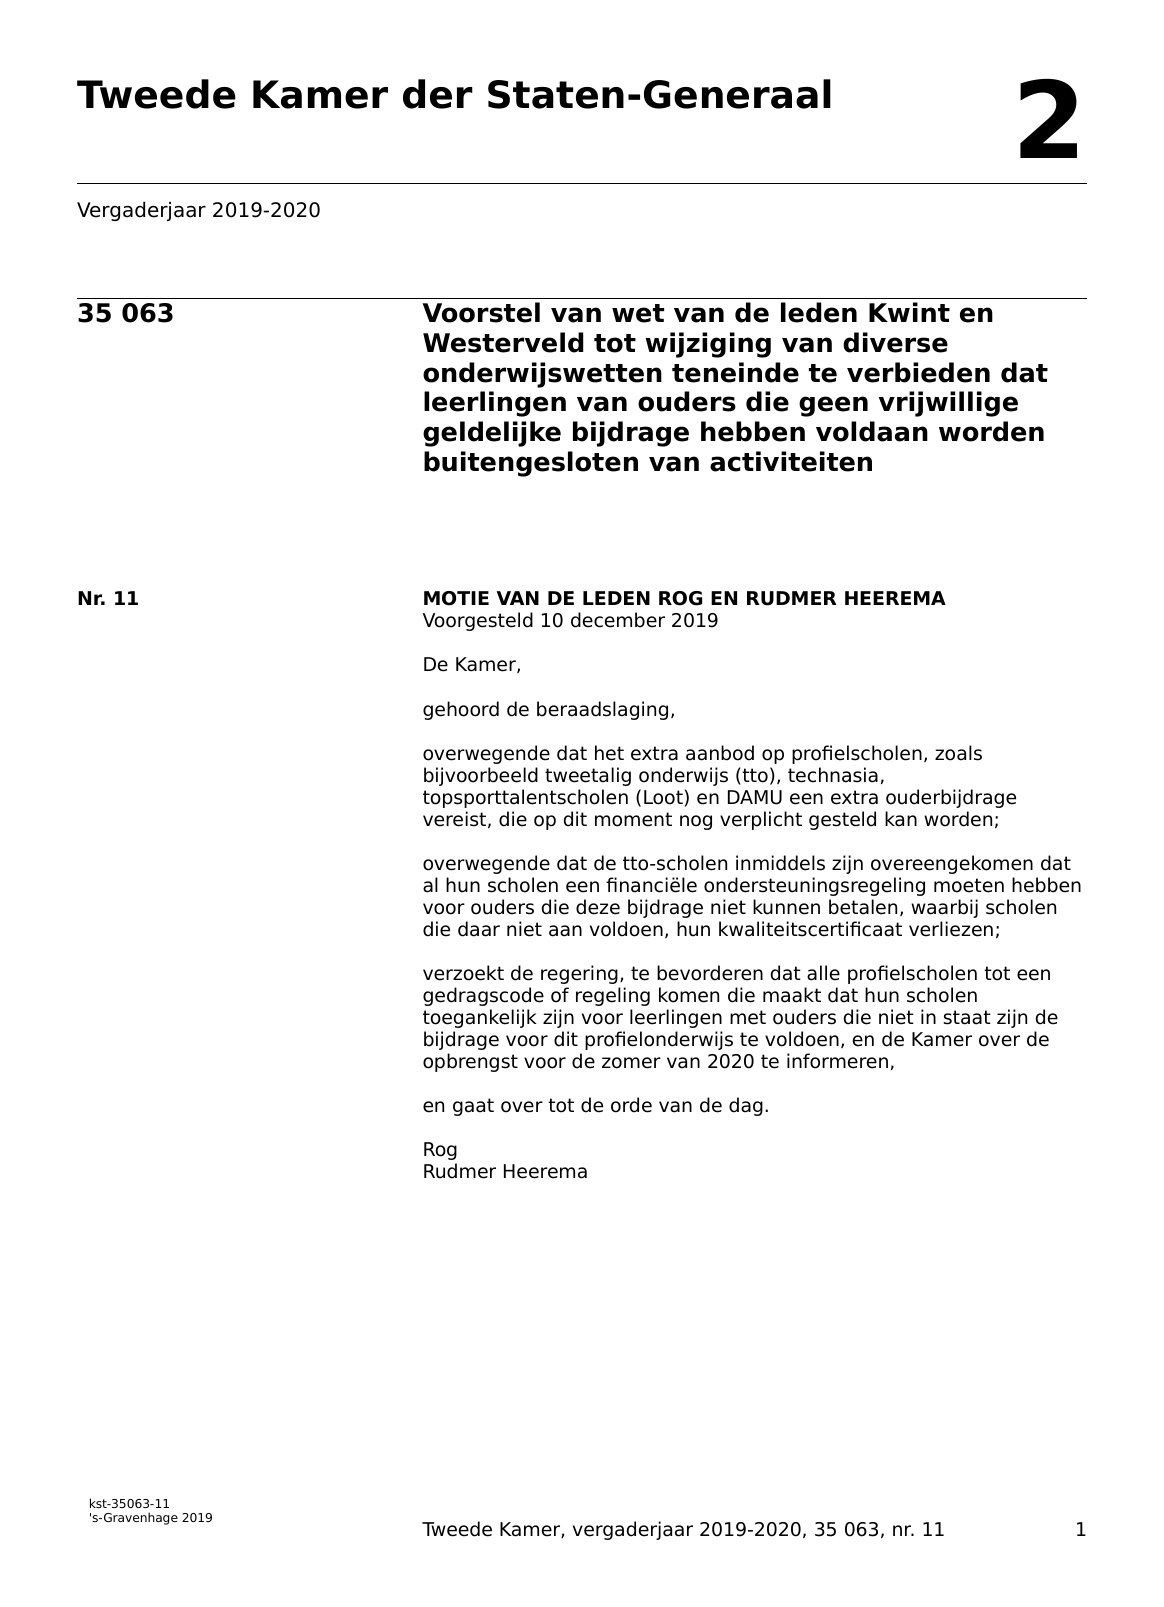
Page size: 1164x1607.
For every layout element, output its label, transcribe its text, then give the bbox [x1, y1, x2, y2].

text gehoord de beraadslaging, [422, 698, 1087, 720]
table_header Tweede Kamer der Staten-Generaal [77, 59, 886, 183]
text en gaat over tot de orde van de dag. [422, 1095, 1087, 1117]
text kst-35063-11 [88, 1497, 323, 1511]
text 's-Gravenhage 2019 [88, 1511, 323, 1525]
text verzoekt de regering, te bevorderen dat alle profielscholen tot een gedragscode of regeling komen die maakt dat hun scholen toegankelijk zijn voor leerlingen met ouders die niet in staat zijn de bijdrage voor dit profielonderwijs te voldoen, en de Kamer over de opbrengst voor de zomer van 2020 te informeren, [422, 963, 1087, 1073]
text overwegende dat het extra aanbod op profielscholen, zoals bijvoorbeeld tweetalig onderwijs (tto), technasia, topsporttalentscholen (Loot) en DAMU een extra ouderbijdrage vereist, die op dit moment nog verplicht gesteld kan worden; [422, 743, 1087, 831]
subtitle Nr. 11 MOTIE VAN DE LEDEN ROG EN RUDMER HEEREMA [77, 588, 1087, 610]
table_cell Vergaderjaar 2019-2020 [77, 184, 1087, 298]
text Rog [422, 1139, 1087, 1161]
subtitle 35 063 Voorstel van wet van de leden Kwint en Westerveld tot wijziging van diverse onderwijswetten teneinde te verbieden dat leerlingen van ouders die geen vrijwillige geldelijke bijdrage hebben voldaan worden buitengesloten van activiteiten [77, 299, 1087, 477]
text overwegende dat de tto-scholen inmiddels zijn overeengekomen dat al hun scholen een financiële ondersteuningsregeling moeten hebben voor ouders die deze bijdrage niet kunnen betalen, waarbij scholen die daar niet aan voldoen, hun kwaliteitscertificaat verliezen; [422, 853, 1087, 941]
text De Kamer, [422, 654, 1087, 676]
text Voorgesteld 10 december 2019 [422, 610, 1087, 632]
table_header 2 [886, 59, 1087, 183]
text Rudmer Heerema [422, 1161, 1087, 1183]
